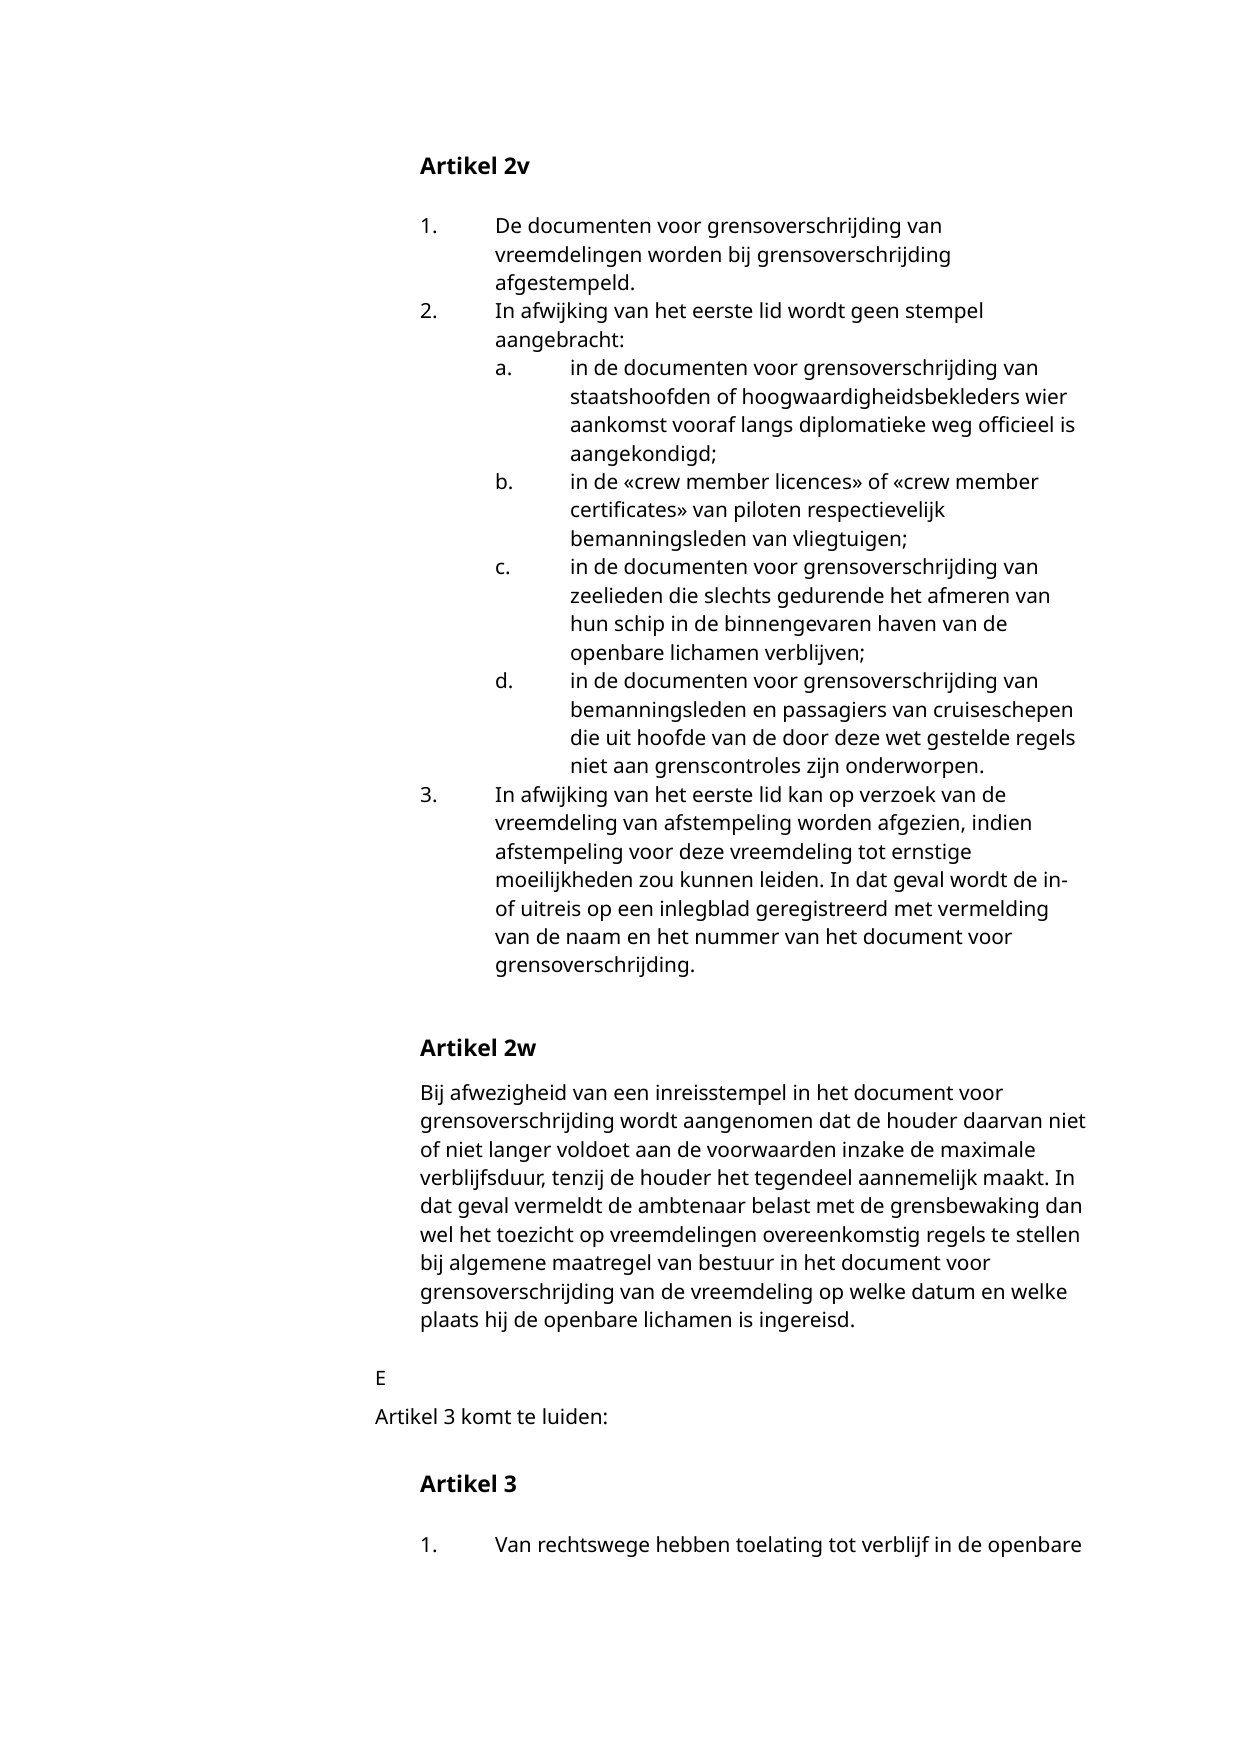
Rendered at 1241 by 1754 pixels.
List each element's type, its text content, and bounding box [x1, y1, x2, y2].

list in de «crew member licences» of «crew member certificates» van piloten respectievelijk bemanningsleden van vliegtuigen; [495, 467, 1090, 552]
list In afwijking van het eerste lid wordt geen stempel aangebracht: [420, 297, 1090, 353]
text E [375, 1364, 1090, 1391]
list in de documenten voor grensoverschrijding van staatshoofden of hoogwaardigheidsbekleders wier aankomst vooraf langs diplomatieke weg officieel is aangekondigd; [495, 353, 1090, 467]
list in de documenten voor grensoverschrijding van zeelieden die slechts gedurende het afmeren van hun schip in de binnengevaren haven van de openbare lichamen verblijven; [495, 552, 1090, 666]
subtitle Artikel 3 [420, 1468, 1090, 1500]
list In afwijking van het eerste lid kan op verzoek van de vreemdeling van afstempeling worden afgezien, indien afstempeling voor deze vreemdeling tot ernstige moeilijkheden zou kunnen leiden. In dat geval wordt de in- of uitreis op een inlegblad geregistreerd met vermelding van de naam en het nummer van het document voor grensoverschrijding. [420, 780, 1090, 979]
subtitle Artikel 2v [420, 150, 1090, 181]
subtitle Artikel 2w [420, 1032, 1090, 1063]
text Artikel 3 komt te luiden: [375, 1402, 1090, 1431]
list Van rechtswege hebben toelating tot verblijf in de openbare [420, 1530, 1090, 1558]
list in de documenten voor grensoverschrijding van bemanningsleden en passagiers van cruiseschepen die uit hoofde van de door deze wet gestelde regels niet aan grenscontroles zijn onderworpen. [495, 666, 1090, 780]
text Bij afwezigheid van een inreisstempel in het document voor grensoverschrijding wordt aangenomen dat de houder daarvan niet of niet langer voldoet aan de voorwaarden inzake de maximale verblijfsduur, tenzij de houder het tegendeel aannemelijk maakt. In dat geval vermeldt de ambtenaar belast met de grensbewaking dan wel het toezicht op vreemdelingen overeenkomstig regels te stellen bij algemene maatregel van bestuur in het document voor grensoverschrijding van de vreemdeling op welke datum en welke plaats hij de openbare lichamen is ingereisd. [420, 1078, 1090, 1334]
list De documenten voor grensoverschrijding van vreemdelingen worden bij grensoverschrijding afgestempeld. [420, 211, 1090, 297]
